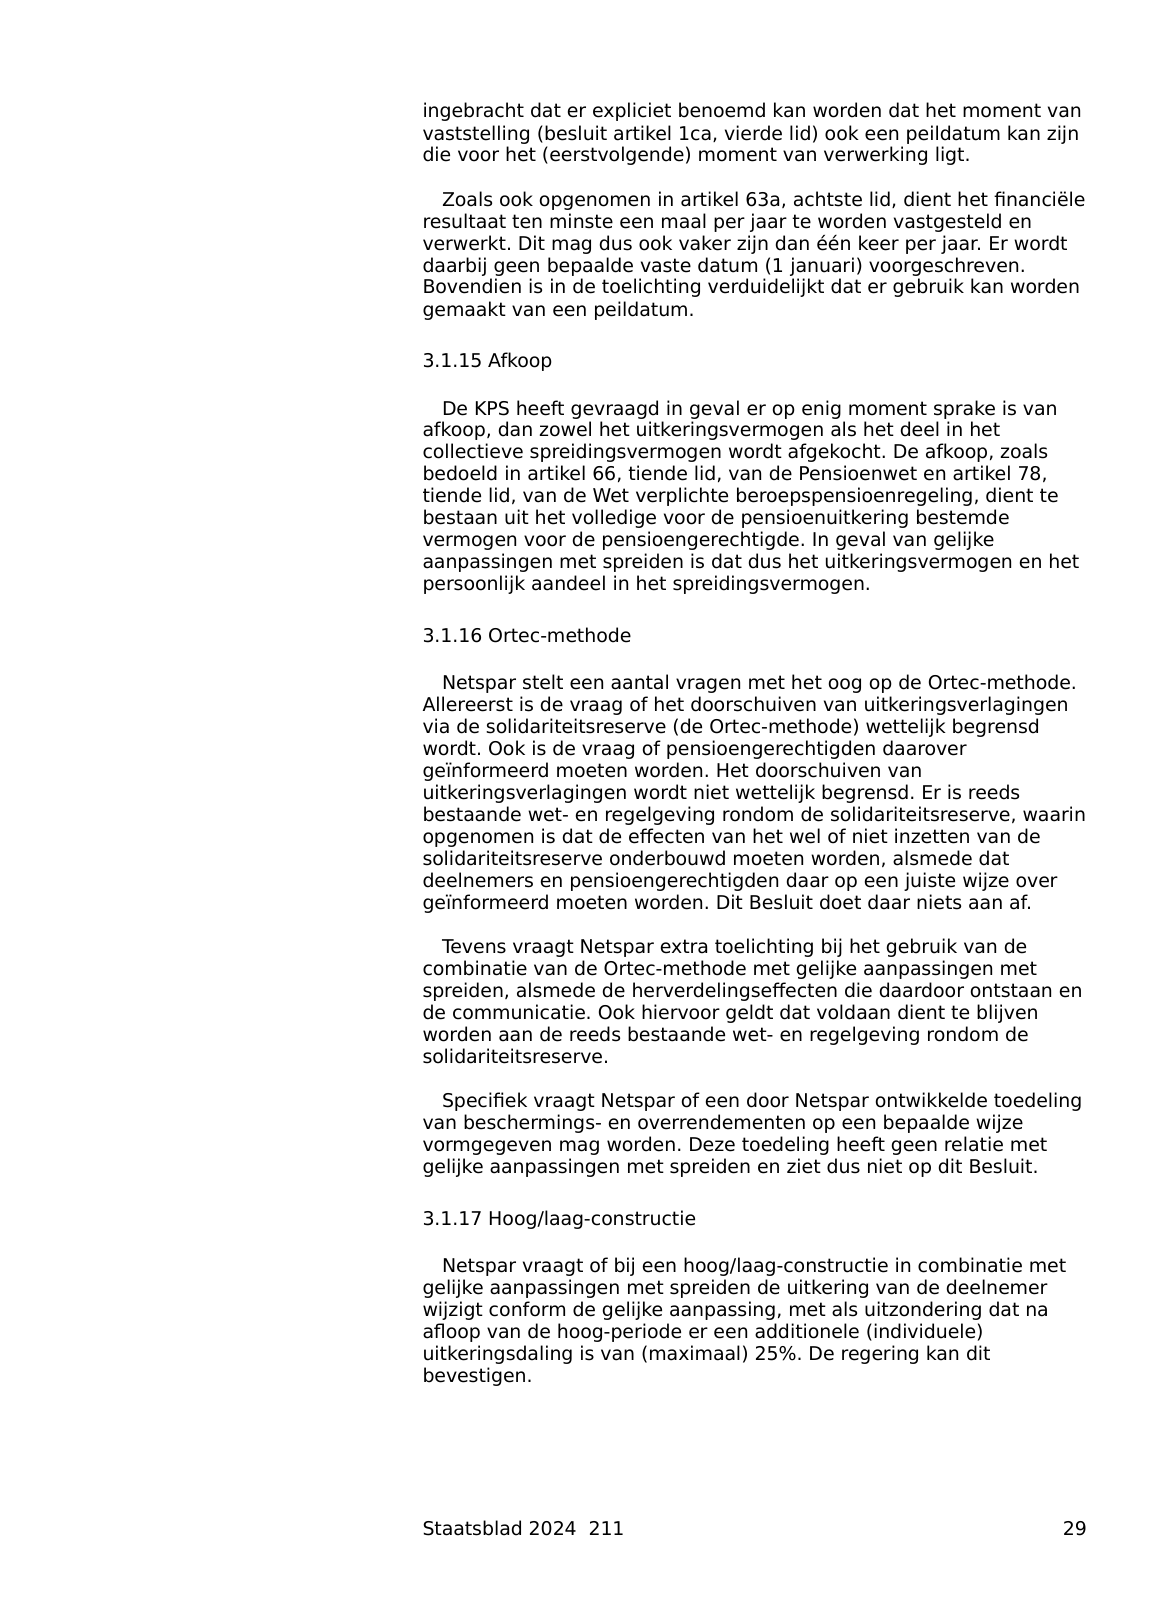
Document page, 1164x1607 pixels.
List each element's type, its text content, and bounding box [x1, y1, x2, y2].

text Netspar vraagt of bij een hoog/laag-constructie in combinatie met gelijke aanpassingen met spreiden de uitkering van de deelnemer wijzigt conform de gelijke aanpassing, met als uitzondering dat na afloop van de hoog-periode er een additionele (individuele) uitkeringsdaling is van (maximaal) 25%. De regering kan dit bevestigen. [422, 1255, 1087, 1387]
subtitle 3.1.15 Afkoop [422, 350, 1087, 372]
text ingebracht dat er expliciet benoemd kan worden dat het moment van vaststelling (besluit artikel 1ca, vierde lid) ook een peildatum kan zijn die voor het (eerstvolgende) moment van verwerking ligt. [422, 100, 1087, 166]
text Zoals ook opgenomen in artikel 63a, achtste lid, dient het financiële resultaat ten minste een maal per jaar te worden vastgesteld en verwerkt. Dit mag dus ook vaker zijn dan één keer per jaar. Er wordt daarbij geen bepaalde vaste datum (1 januari) voorgeschreven. Bovendien is in de toelichting verduidelijkt dat er gebruik kan worden gemaakt van een peildatum. [422, 188, 1087, 320]
text Tevens vraagt Netspar extra toelichting bij het gebruik van de combinatie van de Ortec-methode met gelijke aanpassingen met spreiden, alsmede de herverdelingseffecten die daardoor ontstaan en de communicatie. Ook hiervoor geldt dat voldaan dient te blijven worden aan de reeds bestaande wet- en regelgeving rondom de solidariteitsreserve. [422, 936, 1087, 1068]
text De KPS heeft gevraagd in geval er op enig moment sprake is van afkoop, dan zowel het uitkeringsvermogen als het deel in het collectieve spreidingsvermogen wordt afgekocht. De afkoop, zoals bedoeld in artikel 66, tiende lid, van de Pensioenwet en artikel 78, tiende lid, van de Wet verplichte beroepspensioenregeling, dient te bestaan uit het volledige voor de pensioenuitkering bestemde vermogen voor de pensioengerechtigde. In geval van gelijke aanpassingen met spreiden is dat dus het uitkeringsvermogen en het persoonlijk aandeel in het spreidingsvermogen. [422, 397, 1087, 595]
subtitle 3.1.16 Ortec-methode [422, 625, 1087, 647]
text Specifiek vraagt Netspar of een door Netspar ontwikkelde toedeling van beschermings- en overrendementen op een bepaalde wijze vormgegeven mag worden. Deze toedeling heeft geen relatie met gelijke aanpassingen met spreiden en ziet dus niet op dit Besluit. [422, 1090, 1087, 1178]
text Netspar stelt een aantal vragen met het oog op de Ortec-methode. Allereerst is de vraag of het doorschuiven van uitkeringsverlagingen via de solidariteitsreserve (de Ortec-methode) wettelijk begrensd wordt. Ook is de vraag of pensioengerechtigden daarover geïnformeerd moeten worden. Het doorschuiven van uitkeringsverlagingen wordt niet wettelijk begrensd. Er is reeds bestaande wet- en regelgeving rondom de solidariteitsreserve, waarin opgenomen is dat de effecten van het wel of niet inzetten van de solidariteitsreserve onderbouwd moeten worden, alsmede dat deelnemers en pensioengerechtigden daar op een juiste wijze over geïnformeerd moeten worden. Dit Besluit doet daar niets aan af. [422, 672, 1087, 914]
subtitle 3.1.17 Hoog/laag-constructie [422, 1208, 1087, 1230]
